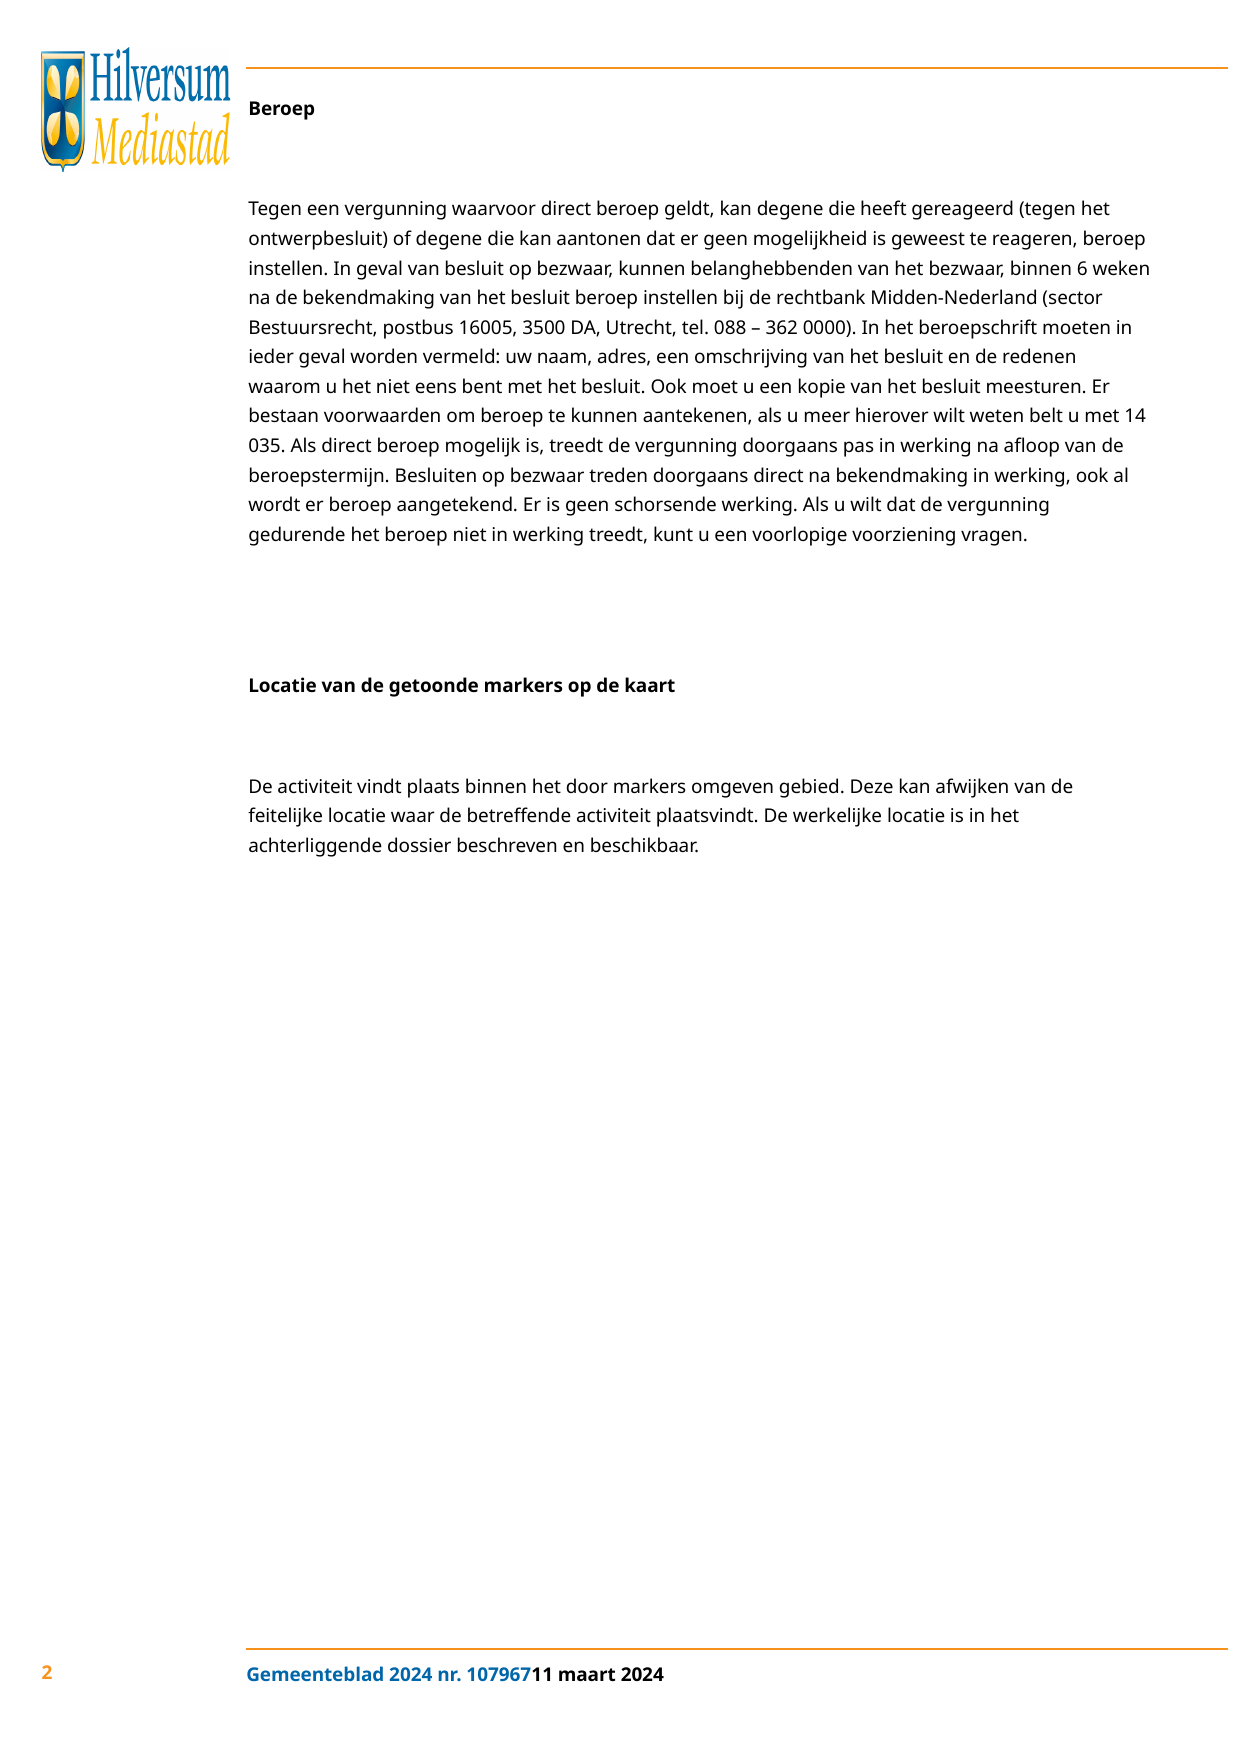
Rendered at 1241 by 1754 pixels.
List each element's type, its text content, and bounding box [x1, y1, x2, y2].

picture [41, 47, 231, 172]
text Tegen een vergunning waarvoor direct beroep geldt, kan degene die heeft gereageerd (tegen het ontwerpbesluit) of degene die kan aantonen dat er geen mogelijkheid is geweest te reageren, beroep instellen. In geval van besluit op bezwaar, kunnen belanghebbenden van het bezwaar, binnen 6 weken na de bekendmaking van het besluit beroep instellen bij de rechtbank Midden-Nederland (sector Bestuursrecht, postbus 16005, 3500 DA, Utrecht, tel. 088 – 362 0000). In het beroepschrift moeten in ieder geval worden vermeld: uw naam, adres, een omschrijving van het besluit en de redenen waarom u het niet eens bent met het besluit. Ook moet u een kopie van het besluit meesturen. Er bestaan voorwaarden om beroep te kunnen aantekenen, als u meer hierover wilt weten belt u met 14 035. Als direct beroep mogelijk is, treedt de vergunning doorgaans pas in werking na afloop van de beroepstermijn. Besluiten op bezwaar treden doorgaans direct na bekendmaking in werking, ook al wordt er beroep aangetekend. Er is geen schorsende werking. Als u wilt dat de vergunning gedurende het beroep niet in werking treedt, kunt u een voorlopige voorziening vragen. [248, 196, 1152, 547]
text Locatie van de getoonde markers op de kaart [248, 672, 1152, 698]
text Beroep [248, 95, 1152, 121]
text De activiteit vindt plaats binnen het door markers omgeven gebied. Deze kan afwijken van de feitelijke locatie waar de betreffende activiteit plaatsvindt. De werkelijke locatie is in het achterliggende dossier beschreven en beschikbaar. [248, 773, 1152, 858]
